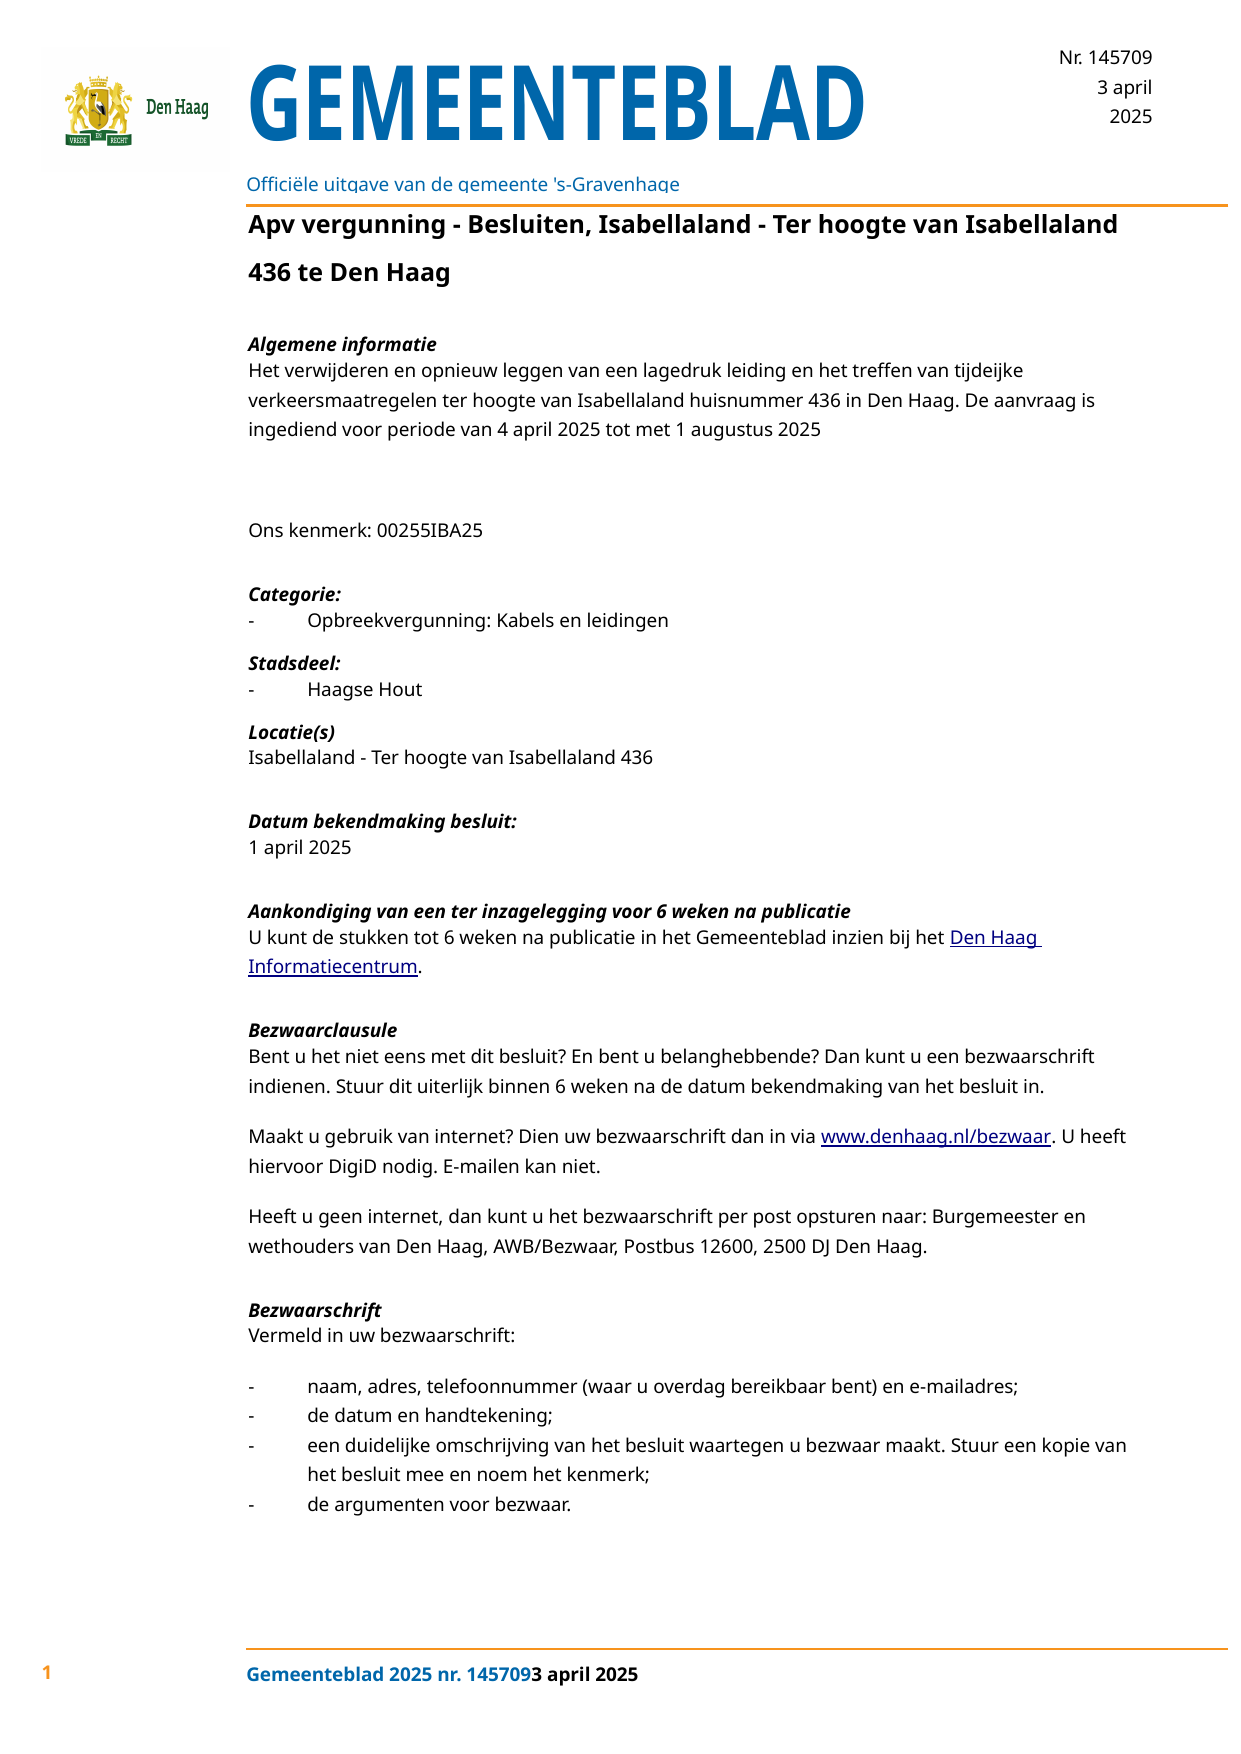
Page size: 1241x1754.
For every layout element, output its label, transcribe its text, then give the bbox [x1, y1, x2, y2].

text 1 april 2025 [248, 834, 1152, 860]
text U kunt de stukken tot 6 weken na publicatie in het Gemeenteblad inzien bij het Den Haag Informatiecentrum. [248, 924, 1152, 979]
text Datum bekendmaking besluit: [248, 808, 1152, 834]
list een duidelijke omschrijving van het besluit waartegen u bezwaar maakt. Stuur een kopie van het besluit mee en noem het kenmerk; [248, 1432, 1152, 1487]
text Stadsdeel: [248, 650, 1152, 676]
text Aankondiging van een ter inzagelegging voor 6 weken na publicatie [248, 898, 1152, 924]
text Ons kenmerk: 00255IBA25 [248, 517, 1152, 543]
text Bezwaarschrift [248, 1297, 1152, 1322]
list de argumenten voor bezwaar. [248, 1491, 1152, 1517]
list Opbreekvergunning: Kabels en leidingen [248, 607, 1152, 633]
text Het verwijderen en opnieuw leggen van een lagedruk leiding en het treffen van tijdeijke verkeersmaatregelen ter hoogte van Isabellaland huisnummer 436 in Den Haag. De aanvraag is ingediend voor periode van 4 april 2025 tot met 1 augustus 2025 [248, 357, 1152, 442]
text Apv vergunning - Besluiten, Isabellaland - Ter hoogte van Isabellaland 436 te Den Haag [248, 207, 1152, 288]
text Maakt u gebruik van internet? Dien uw bezwaarschrift dan in via www.denhaag.nl/bezwaar. U heeft hiervoor DigiD nodig. E-mailen kan niet. [248, 1123, 1152, 1178]
text Bezwaarclausule [248, 1017, 1152, 1043]
text Categorie: [248, 581, 1152, 607]
list de datum en handtekening; [248, 1402, 1152, 1428]
list naam, adres, telefoonnummer (waar u overdag bereikbaar bent) en e-mailadres; [248, 1373, 1152, 1399]
text Isabellaland - Ter hoogte van Isabellaland 436 [248, 744, 1152, 770]
text Locatie(s) [248, 719, 1152, 744]
picture [41, 47, 231, 172]
text Algemene informatie [248, 331, 1152, 357]
text Heeft u geen internet, dan kunt u het bezwaarschrift per post opsturen naar: Burgemeester en wethouders van Den Haag, AWB/Bezwaar, Postbus 12600, 2500 DJ Den Haag. [248, 1203, 1152, 1258]
text Vermeld in uw bezwaarschrift: [248, 1322, 1152, 1348]
text Bent u het niet eens met dit besluit? En bent u belanghebbende? Dan kunt u een bezwaarschrift indienen. Stuur dit uiterlijk binnen 6 weken na de datum bekendmaking van het besluit in. [248, 1043, 1152, 1098]
list Haagse Hout [248, 676, 1152, 701]
